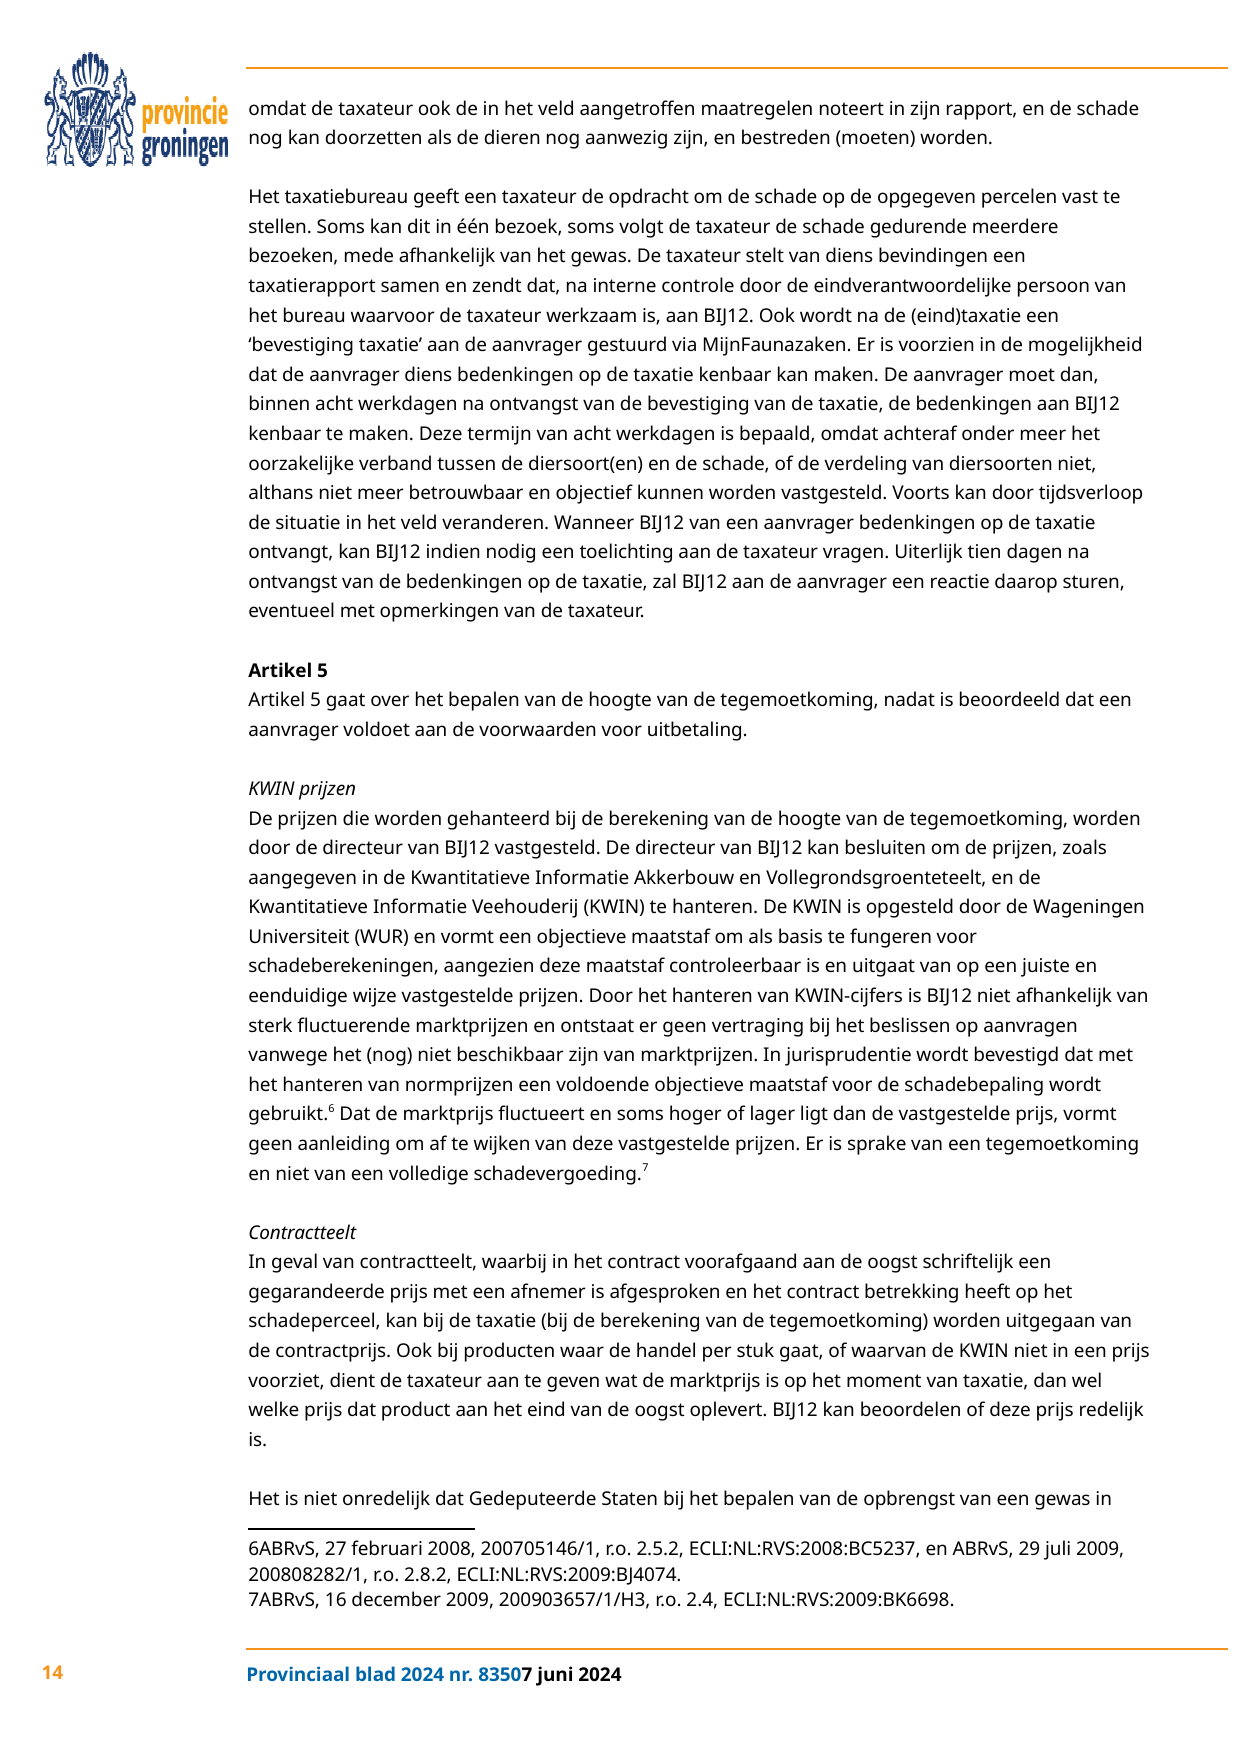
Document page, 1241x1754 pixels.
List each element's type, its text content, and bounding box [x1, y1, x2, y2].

text ABRvS, 27 februari 2008, 200705146/1, r.o. 2.5.2, ECLI:NL:RVS:2008:BC5237, en ABRvS, 29 juli 2009, 200808282/1, r.o. 2.8.2, ECLI:NL:RVS:2009:BJ4074. [248, 1535, 1152, 1586]
text KWIN prijzen [248, 775, 1152, 801]
text Contractteelt [248, 1219, 1152, 1245]
text In geval van contractteelt, waarbij in het contract voorafgaand aan de oogst schriftelijk een gegarandeerde prijs met een afnemer is afgesproken en het contract betrekking heeft op het schadeperceel, kan bij de taxatie (bij de berekening van de tegemoetkoming) worden uitgegaan van de contractprijs. Ook bij producten waar de handel per stuk gaat, of waarvan de KWIN niet in een prijs voorziet, dient de taxateur aan te geven wat de marktprijs is op het moment van taxatie, dan wel welke prijs dat product aan het eind van de oogst oplevert. BIJ12 kan beoordelen of deze prijs redelijk is. [248, 1248, 1152, 1452]
picture [41, 47, 231, 172]
text Het is niet onredelijk dat Gedeputeerde Staten bij het bepalen van de opbrengst van een gewas in [248, 1485, 1152, 1511]
text Artikel 5 [248, 657, 1152, 683]
text omdat de taxateur ook de in het veld aangetroffen maatregelen noteert in zijn rapport, en de schade nog kan doorzetten als de dieren nog aanwezig zijn, en bestreden (moeten) worden. [248, 95, 1152, 150]
text ABRvS, 16 december 2009, 200903657/1/H3, r.o. 2.4, ECLI:NL:RVS:2009:BK6698. [248, 1586, 1152, 1612]
text Artikel 5 gaat over het bepalen van de hoogte van de tegemoetkoming, nadat is beoordeeld dat een aanvrager voldoet aan de voorwaarden voor uitbetaling. [248, 686, 1152, 742]
text Het taxatiebureau geeft een taxateur de opdracht om de schade op de opgegeven percelen vast te stellen. Soms kan dit in één bezoek, soms volgt de taxateur de schade gedurende meerdere bezoeken, mede afhankelijk van het gewas. De taxateur stelt van diens bevindingen een taxatierapport samen en zendt dat, na interne controle door de eindverantwoordelijke persoon van het bureau waarvoor de taxateur werkzaam is, aan BIJ12. Ook wordt na de (eind)taxatie een ‘bevestiging taxatie’ aan de aanvrager gestuurd via MijnFaunazaken. Er is voorzien in de mogelijkheid dat de aanvrager diens bedenkingen op de taxatie kenbaar kan maken. De aanvrager moet dan, binnen acht werkdagen na ontvangst van de bevestiging van de taxatie, de bedenkingen aan BIJ12 kenbaar te maken. Deze termijn van acht werkdagen is bepaald, omdat achteraf onder meer het oorzakelijke verband tussen de diersoort(en) en de schade, of de verdeling van diersoorten niet, althans niet meer betrouwbaar en objectief kunnen worden vastgesteld. Voorts kan door tijdsverloop de situatie in het veld veranderen. Wanneer BIJ12 van een aanvrager bedenkingen op de taxatie ontvangt, kan BIJ12 indien nodig een toelichting aan de taxateur vragen. Uiterlijk tien dagen na ontvangst van de bedenkingen op de taxatie, zal BIJ12 aan de aanvrager een reactie daarop sturen, eventueel met opmerkingen van de taxateur. [248, 183, 1152, 623]
text De prijzen die worden gehanteerd bij de berekening van de hoogte van de tegemoetkoming, worden door de directeur van BIJ12 vastgesteld. De directeur van BIJ12 kan besluiten om de prijzen, zoals aangegeven in de Kwantitatieve Informatie Akkerbouw en Vollegrondsgroenteteelt, en de Kwantitatieve Informatie Veehouderij (KWIN) te hanteren. De KWIN is opgesteld door de Wageningen Universiteit (WUR) en vormt een objectieve maatstaf om als basis te fungeren voor schadeberekeningen, aangezien deze maatstaf controleerbaar is en uitgaat van op een juiste en eenduidige wijze vastgestelde prijzen. Door het hanteren van KWIN-cijfers is BIJ12 niet afhankelijk van sterk fluctuerende marktprijzen en ontstaat er geen vertraging bij het beslissen op aanvragen vanwege het (nog) niet beschikbaar zijn van marktprijzen. In jurisprudentie wordt bevestigd dat met het hanteren van normprijzen een voldoende objectieve maatstaf voor de schadebepaling wordt gebruikt. Dat de marktprijs fluctueert en soms hoger of lager ligt dan de vastgestelde prijs, vormt geen aanleiding om af te wijken van deze vastgestelde prijzen. Er is sprake van een tegemoetkoming en niet van een volledige schadevergoeding. [248, 805, 1152, 1186]
